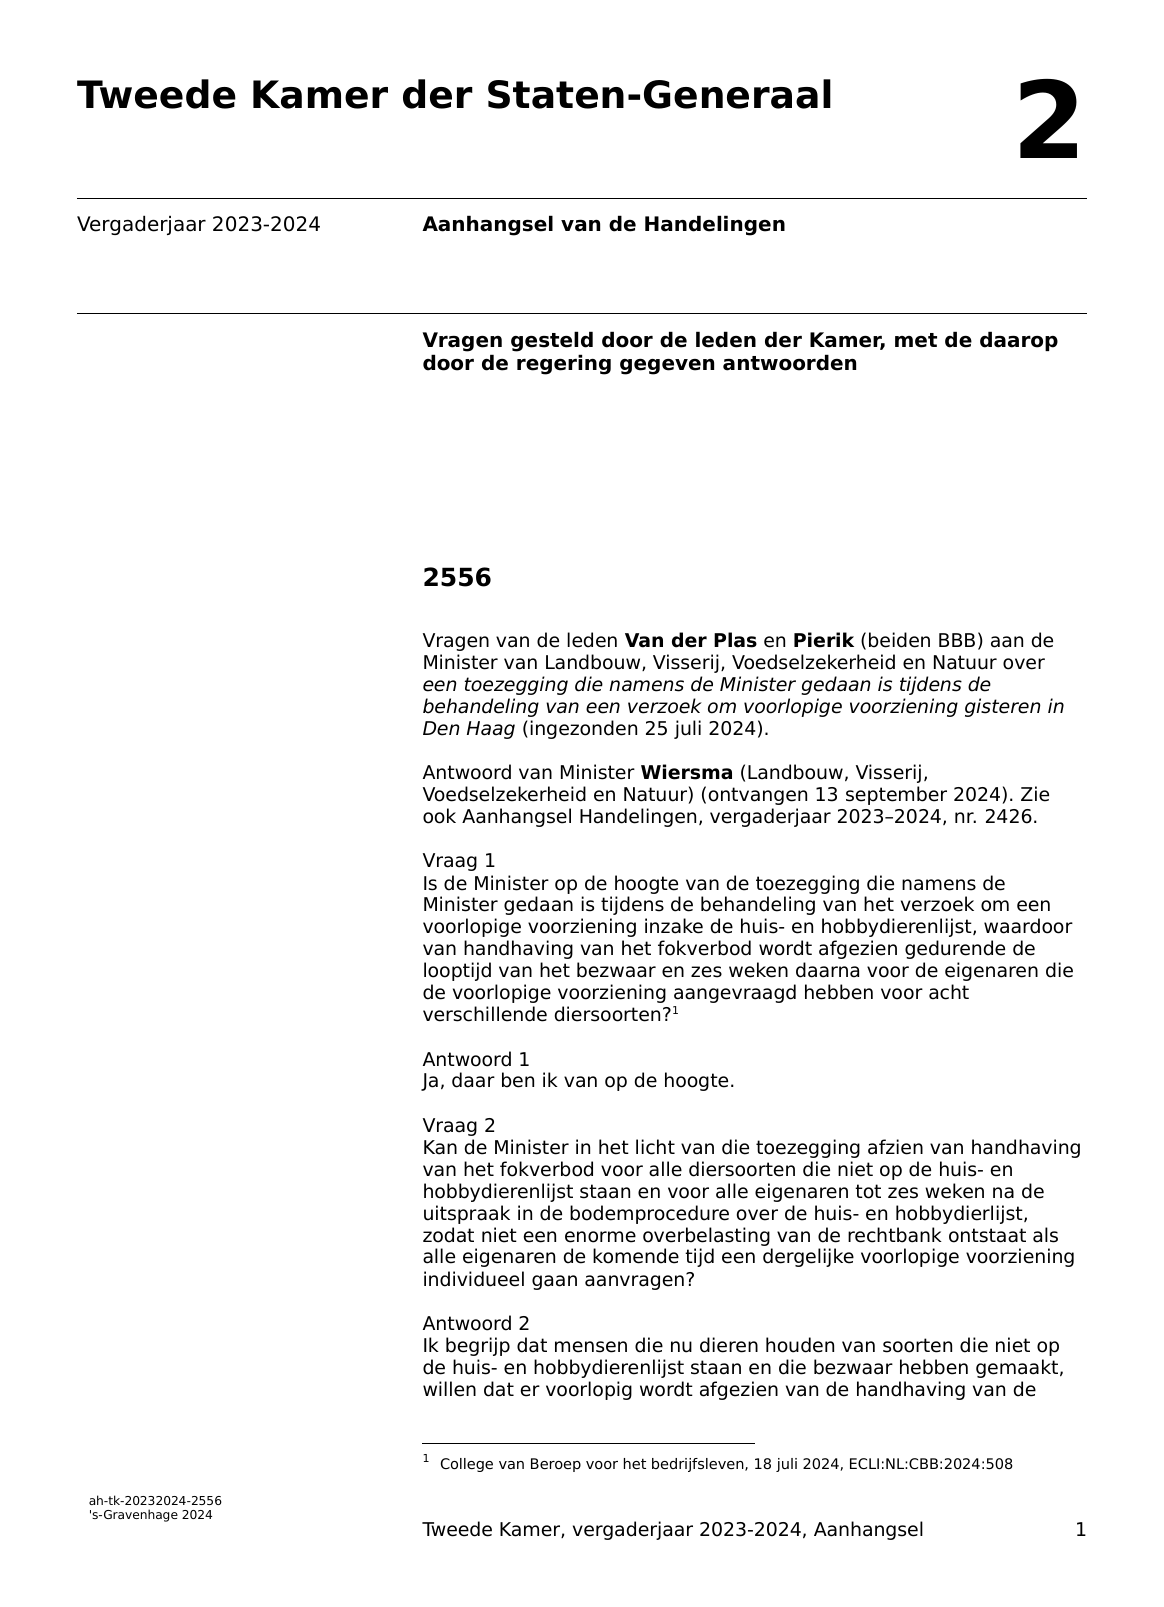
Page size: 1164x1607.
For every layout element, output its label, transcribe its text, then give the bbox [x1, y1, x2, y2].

text Antwoord 1 [422, 1048, 1087, 1070]
table_cell Vergaderjaar 2023-2024 [77, 199, 422, 313]
text Antwoord van Minister Wiersma (Landbouw, Visserij, Voedselzekerheid en Natuur) (ontvangen 13 september 2024). Zie ook Aanhangsel Handelingen, vergaderjaar 2023–2024, nr. 2426. [422, 762, 1087, 828]
table_cell Aanhangsel van de Handelingen [422, 199, 1087, 313]
text Ik begrijp dat mensen die nu dieren houden van soorten die niet op de huis- en hobbydierenlijst staan en die bezwaar hebben gemaakt, willen dat er voorlopig wordt afgezien van de handhaving van de [422, 1334, 1087, 1401]
text Vraag 2 [422, 1114, 1087, 1137]
text Vraag 1 [422, 850, 1087, 872]
table_header 2 [886, 59, 1087, 198]
text ah-tk-20232024-2556 [88, 1494, 323, 1508]
text College van Beroep voor het bedrijfsleven, 18 juli 2024, ECLI:NL:CBB:2024:508 [422, 1452, 1087, 1474]
text Antwoord 2 [422, 1313, 1087, 1334]
text Ja, daar ben ik van op de hoogte. [422, 1070, 1087, 1092]
text Vragen van de leden Van der Plas en Pierik (beiden BBB) aan de Minister van Landbouw, Visserij, Voedselzekerheid en Natuur over een toezegging die namens de Minister gedaan is tijdens de behandeling van een verzoek om voorlopige voorziening gisteren in Den Haag (ingezonden 25 juli 2024). [422, 630, 1087, 740]
text 2556 [422, 563, 1087, 592]
table_cell [77, 314, 422, 375]
text Is de Minister op de hoogte van de toezegging die namens de Minister gedaan is tijdens de behandeling van het verzoek om een voorlopige voorziening inzake de huis- en hobbydierenlijst, waardoor van handhaving van het fokverbod wordt afgezien gedurende de looptijd van het bezwaar en zes weken daarna voor de eigenaren die de voorlopige voorziening aangevraagd hebben voor acht verschillende diersoorten? [422, 872, 1087, 1026]
text 's-Gravenhage 2024 [88, 1508, 323, 1522]
text Kan de Minister in het licht van die toezegging afzien van handhaving van het fokverbod voor alle diersoorten die niet op de huis- en hobbydierenlijst staan en voor alle eigenaren tot zes weken na de uitspraak in de bodemprocedure over de huis- en hobbydierlijst, zodat niet een enorme overbelasting van de rechtbank ontstaat als alle eigenaren de komende tijd een dergelijke voorlopige voorziening individueel gaan aanvragen? [422, 1137, 1087, 1290]
table_header Tweede Kamer der Staten-Generaal [77, 59, 886, 198]
table_cell Vragen gesteld door de leden der Kamer, met de daarop door de regering gegeven antwoorden [422, 314, 1087, 375]
